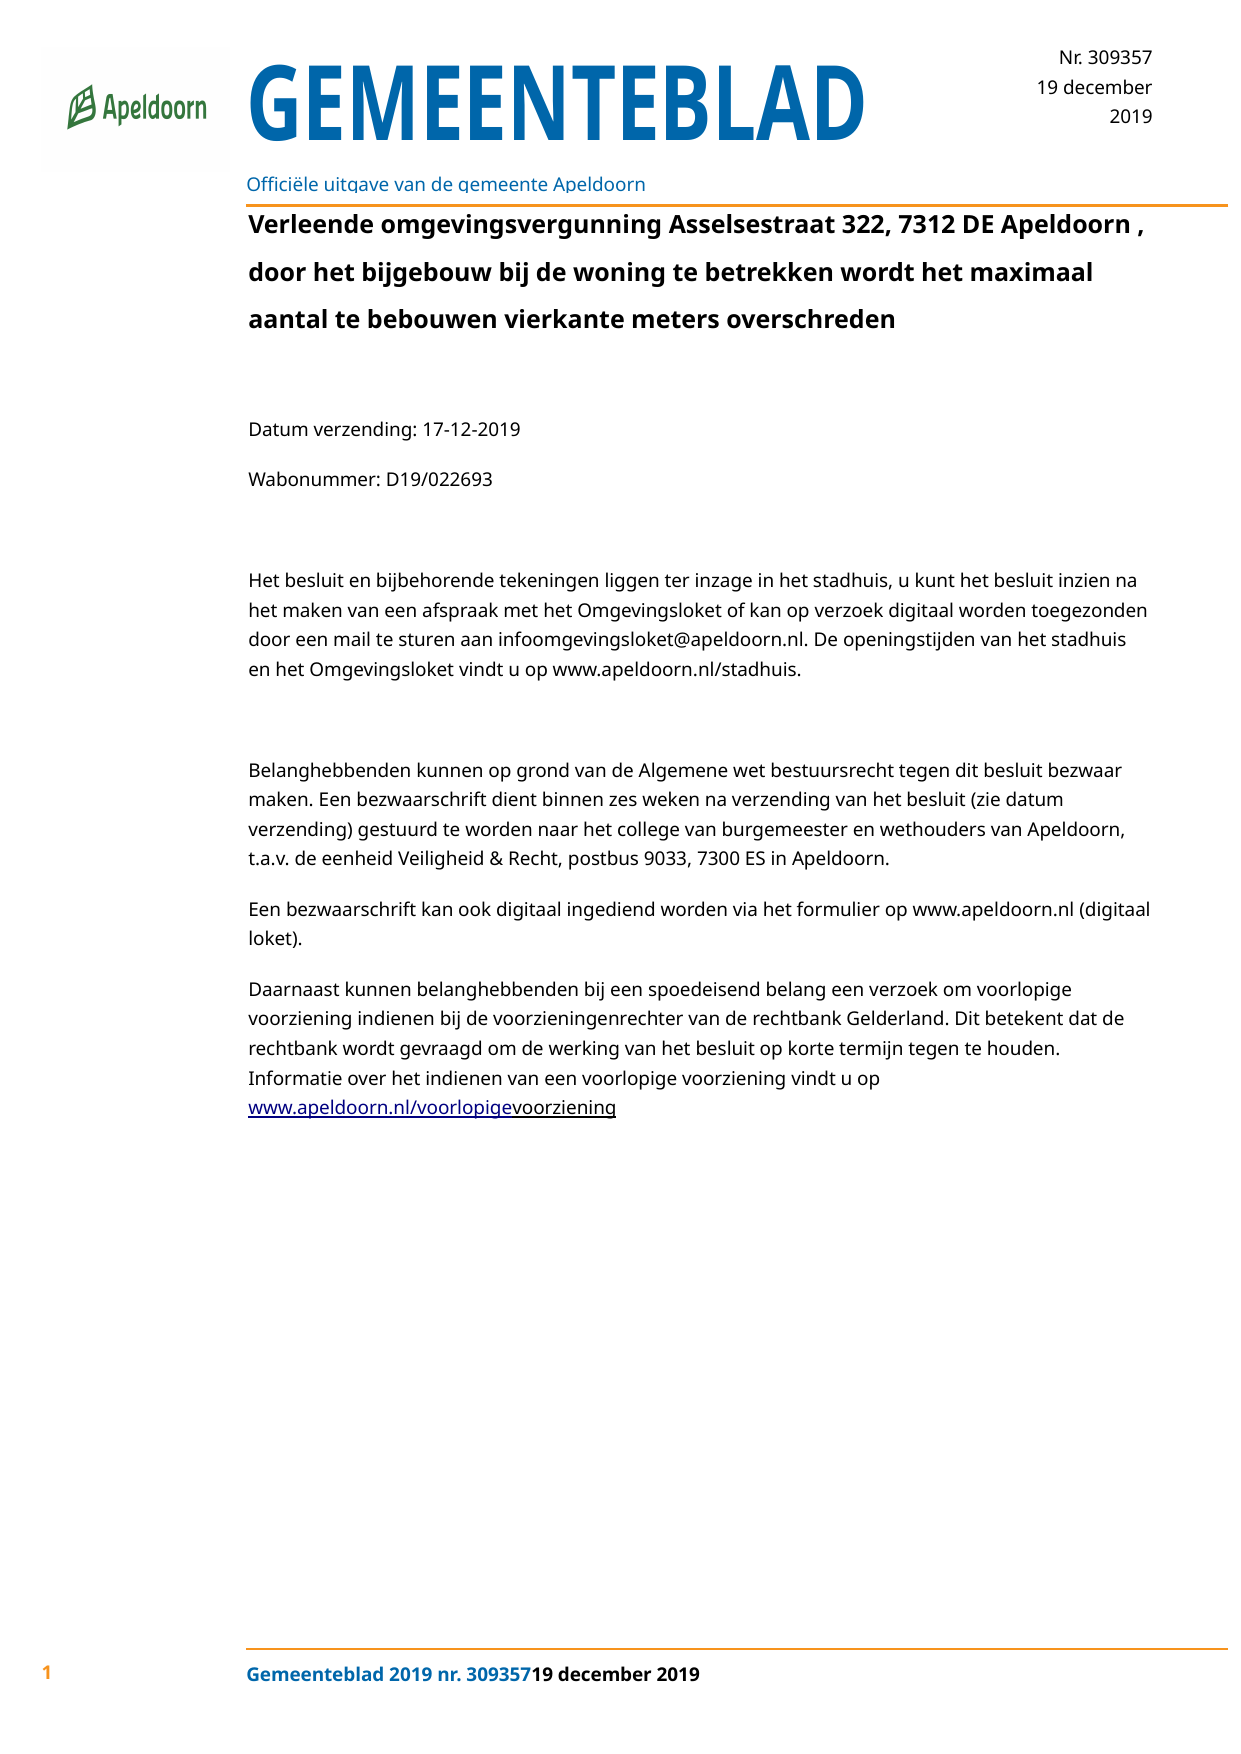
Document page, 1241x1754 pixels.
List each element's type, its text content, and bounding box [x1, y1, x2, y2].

text Belanghebbenden kunnen op grond van de Algemene wet bestuursrecht tegen dit besluit bezwaar maken. Een bezwaarschrift dient binnen zes weken na verzending van het besluit (zie datum verzending) gestuurd te worden naar het college van burgemeester en wethouders van Apeldoorn, t.a.v. de eenheid Veiligheid & Recht, postbus 9033, 7300 ES in Apeldoorn. [248, 757, 1152, 871]
picture [41, 47, 231, 172]
text Het besluit en bijbehorende tekeningen liggen ter inzage in het stadhuis, u kunt het besluit inzien na het maken van een afspraak met het Omgevingsloket of kan op verzoek digitaal worden toegezonden door een mail te sturen aan infoomgevingsloket@apeldoorn.nl. De openingstijden van het stadhuis en het Omgevingsloket vindt u op www.apeldoorn.nl/stadhuis. [248, 567, 1152, 682]
text Daarnaast kunnen belanghebbenden bij een spoedeisend belang een verzoek om voorlopige voorziening indienen bij de voorzieningenrechter van de rechtbank Gelderland. Dit betekent dat de rechtbank wordt gevraagd om de werking van het besluit op korte termijn tegen te houden. Informatie over het indienen van een voorlopige voorziening vindt u op www.apeldoorn.nl/voorlopigevoorziening [248, 976, 1152, 1120]
text Een bezwaarschrift kan ook digitaal ingediend worden via het formulier op www.apeldoorn.nl (digitaal loket). [248, 896, 1152, 951]
text Wabonummer: D19/022693 [248, 466, 1152, 492]
text Verleende omgevingsvergunning Asselsestraat 322, 7312 DE Apeldoorn , door het bijgebouw bij de woning te betrekken wordt het maximaal aantal te bebouwen vierkante meters overschreden [248, 207, 1152, 336]
text Datum verzending: 17-12-2019 [248, 416, 1152, 442]
